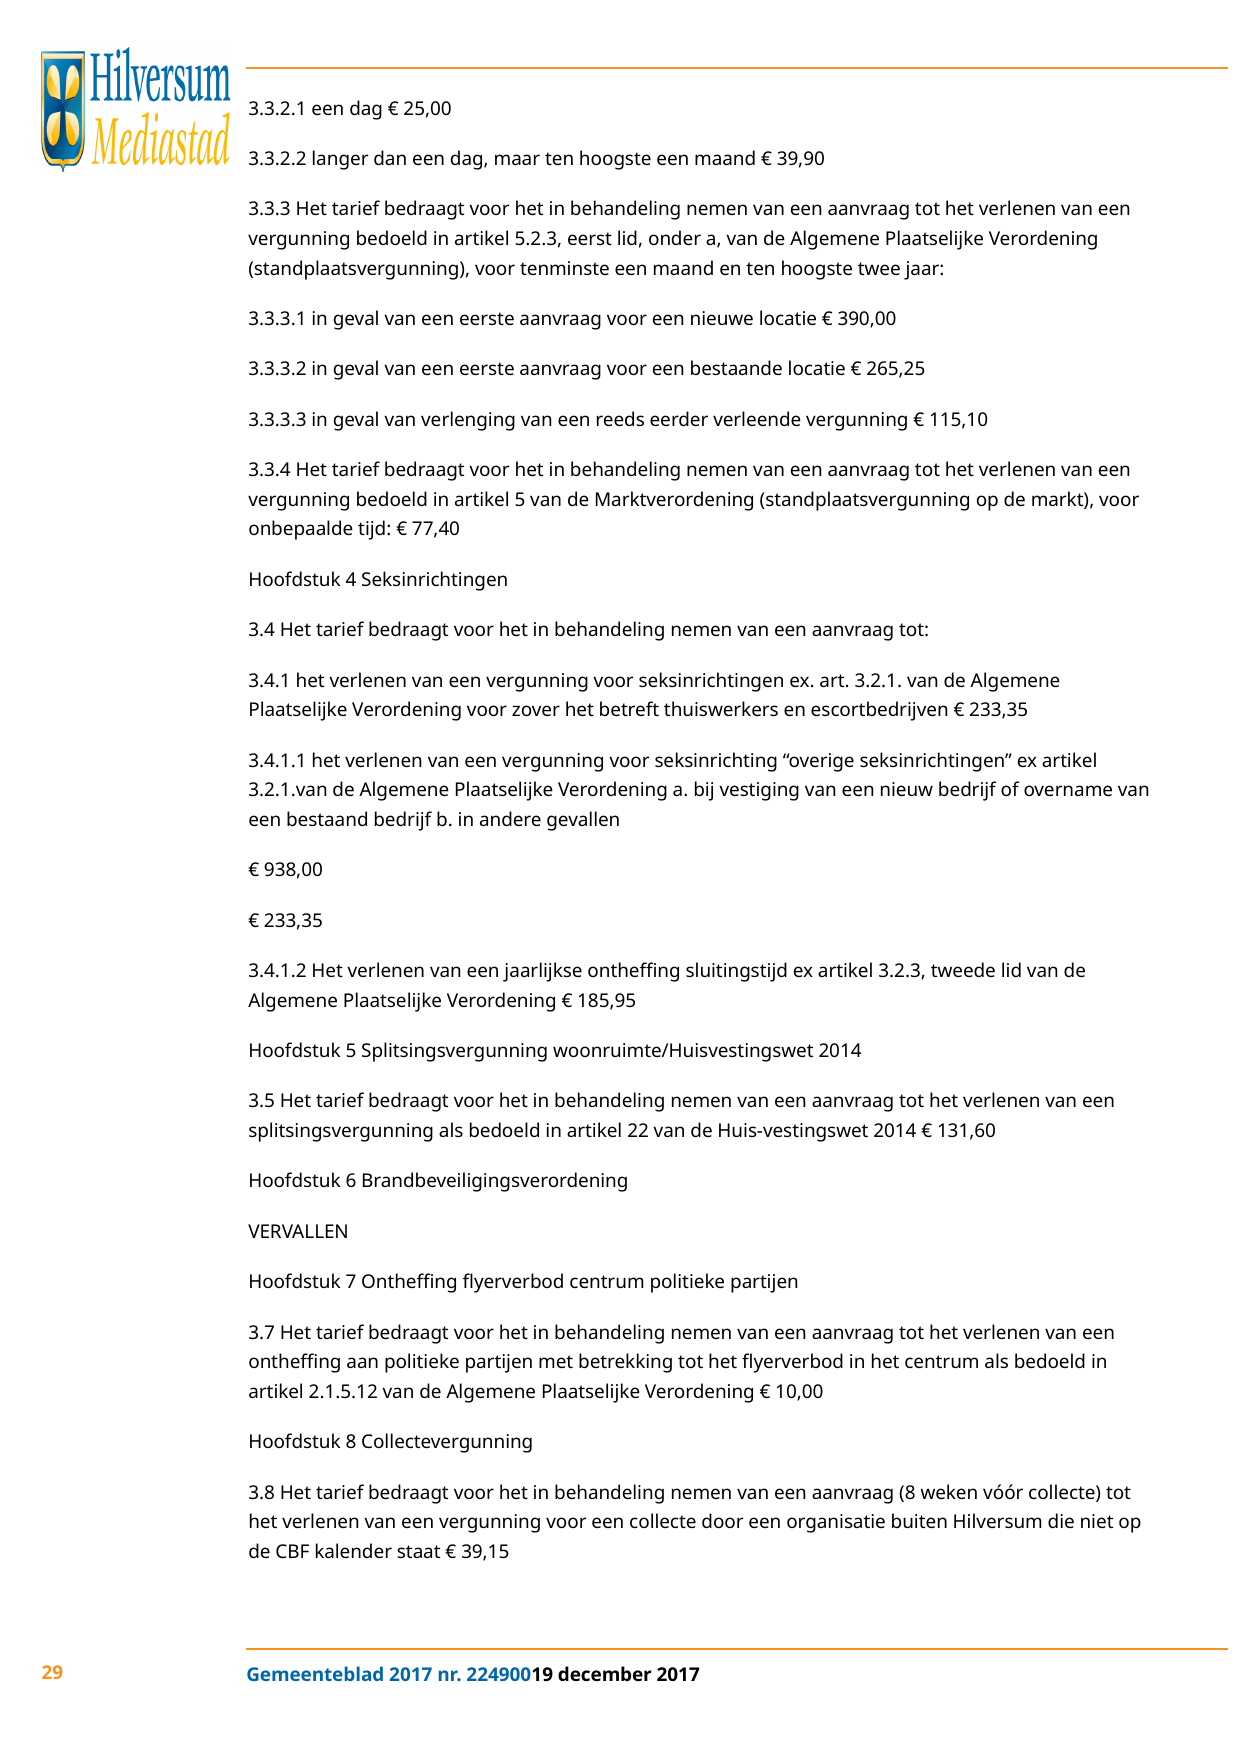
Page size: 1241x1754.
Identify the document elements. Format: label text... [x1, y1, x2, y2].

picture [41, 47, 231, 172]
text 3.7 Het tarief bedraagt voor het in behandeling nemen van een aanvraag tot het verlenen van een ontheffing aan politieke partijen met betrekking tot het flyerverbod in het centrum als bedoeld in artikel 2.1.5.12 van de Algemene Plaatselijke Verordening € 10,00 [248, 1319, 1152, 1404]
text 3.3.2.2 langer dan een dag, maar ten hoogste een maand € 39,90 [248, 145, 1152, 171]
text 3.4.1.1 het verlenen van een vergunning voor seksinrichting “overige seksinrichtingen” ex artikel 3.2.1.van de Algemene Plaatselijke Verordening a. bij vestiging van een nieuw bedrijf of overname van een bestaand bedrijf b. in andere gevallen [248, 747, 1152, 832]
text 3.4.1.2 Het verlenen van een jaarlijkse ontheffing sluitingstijd ex artikel 3.2.3, tweede lid van de Algemene Plaatselijke Verordening € 185,95 [248, 957, 1152, 1013]
text 3.3.3 Het tarief bedraagt voor het in behandeling nemen van een aanvraag tot het verlenen van een vergunning bedoeld in artikel 5.2.3, eerst lid, onder a, van de Algemene Plaatselijke Verordening (standplaatsvergunning), voor tenminste een maand en ten hoogste twee jaar: [248, 196, 1152, 281]
text VERVALLEN [248, 1218, 1152, 1244]
text 3.8 Het tarief bedraagt voor het in behandeling nemen van een aanvraag (8 weken vóór collecte) tot het verlenen van een vergunning voor een collecte door een organisatie buiten Hilversum die niet op de CBF kalender staat € 39,15 [248, 1479, 1152, 1564]
text 3.4 Het tarief bedraagt voor het in behandeling nemen van een aanvraag tot: [248, 616, 1152, 642]
text Hoofdstuk 8 Collectevergunning [248, 1428, 1152, 1454]
text 3.3.2.1 een dag € 25,00 [248, 95, 1152, 121]
text 3.3.4 Het tarief bedraagt voor het in behandeling nemen van een aanvraag tot het verlenen van een vergunning bedoeld in artikel 5 van de Marktverordening (standplaatsvergunning op de markt), voor onbepaalde tijd: € 77,40 [248, 456, 1152, 541]
text 3.3.3.2 in geval van een eerste aanvraag voor een bestaande locatie € 265,25 [248, 356, 1152, 381]
text Hoofdstuk 4 Seksinrichtingen [248, 566, 1152, 592]
text Hoofdstuk 7 Ontheffing flyerverbod centrum politieke partijen [248, 1268, 1152, 1294]
text Hoofdstuk 6 Brandbeveiligingsverordening [248, 1168, 1152, 1193]
text 3.3.3.3 in geval van verlenging van een reeds eerder verleende vergunning € 115,10 [248, 406, 1152, 432]
text Hoofdstuk 5 Splitsingsvergunning woonruimte/Huisvestingswet 2014 [248, 1037, 1152, 1063]
text 3.5 Het tarief bedraagt voor het in behandeling nemen van een aanvraag tot het verlenen van een splitsingsvergunning als bedoeld in artikel 22 van de Huis-vestingswet 2014 € 131,60 [248, 1088, 1152, 1143]
text 3.3.3.1 in geval van een eerste aanvraag voor een nieuwe locatie € 390,00 [248, 305, 1152, 331]
text € 233,35 [248, 907, 1152, 933]
text 3.4.1 het verlenen van een vergunning voor seksinrichtingen ex. art. 3.2.1. van de Algemene Plaatselijke Verordening voor zover het betreft thuiswerkers en escortbedrijven € 233,35 [248, 667, 1152, 722]
text € 938,00 [248, 856, 1152, 882]
